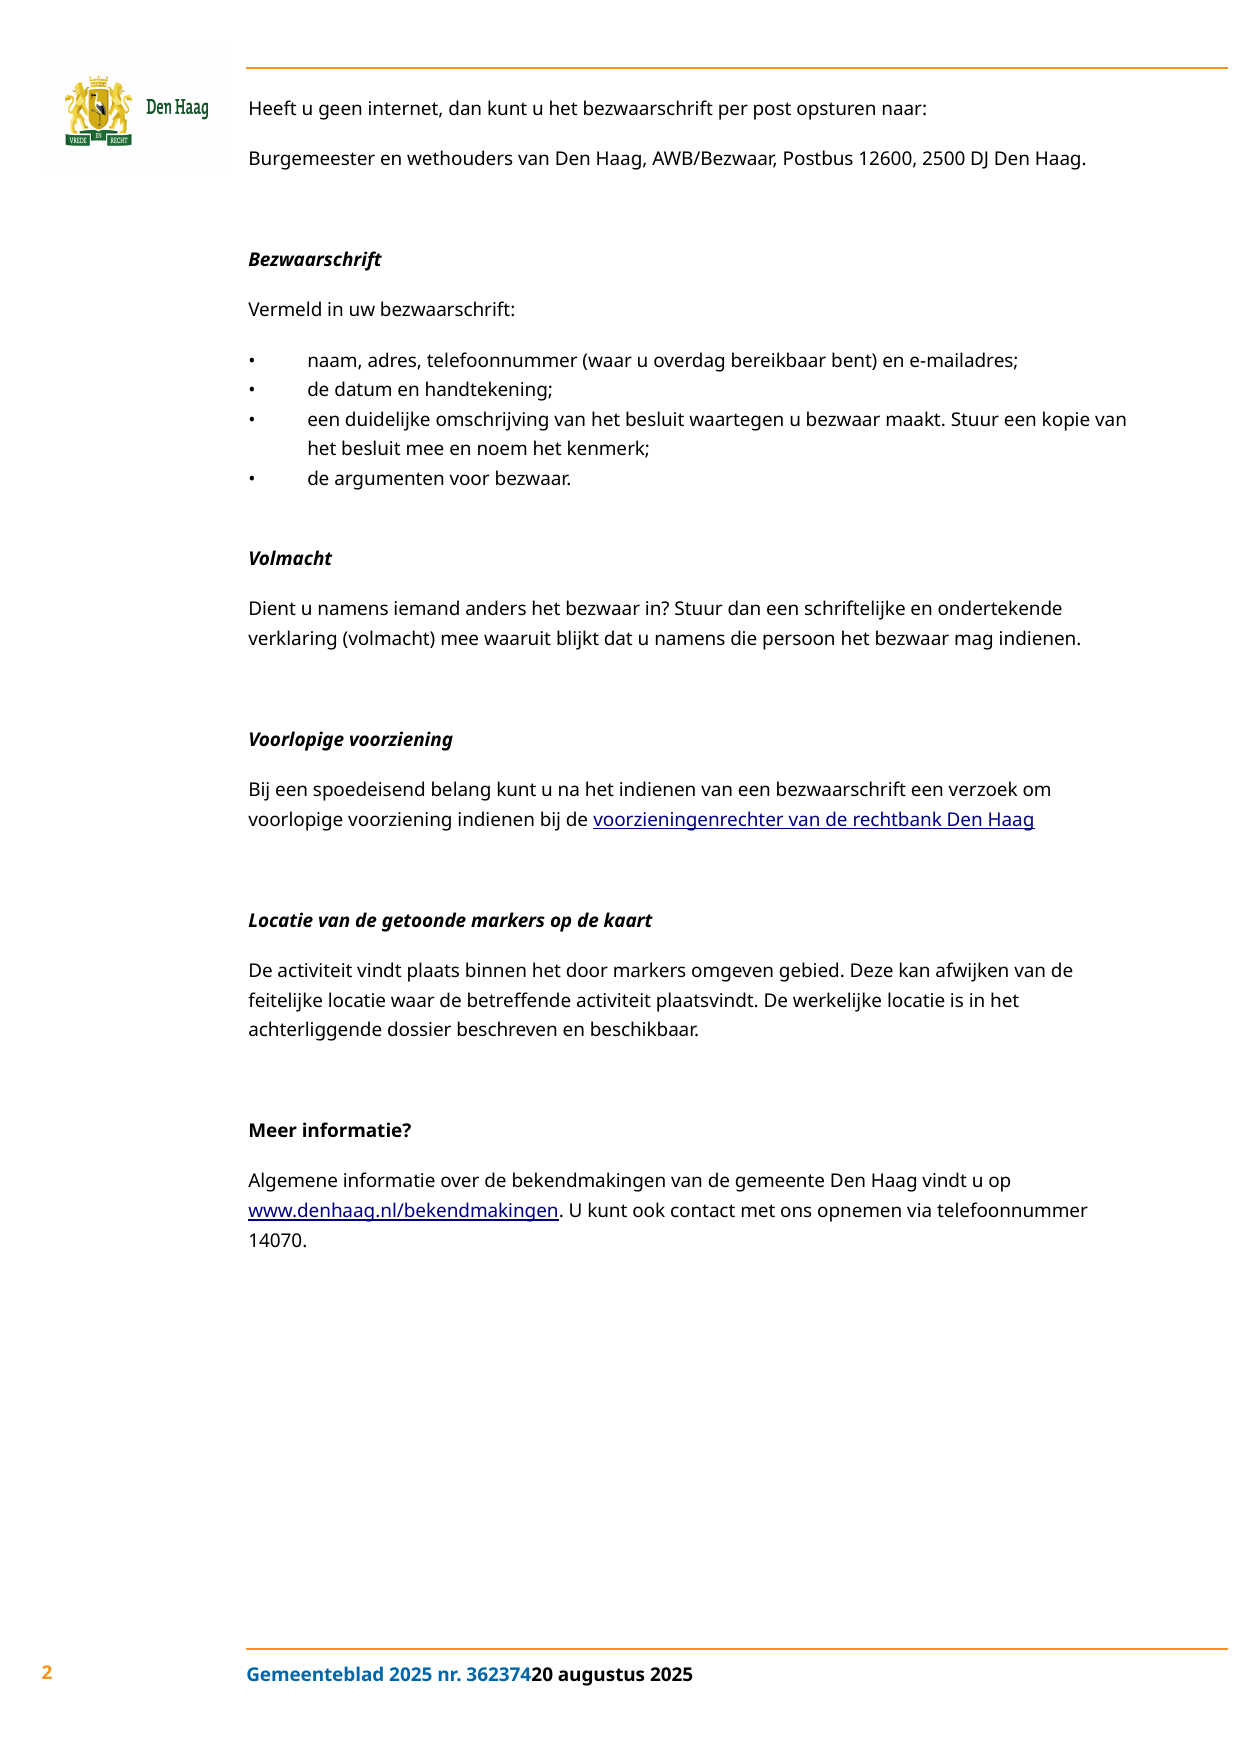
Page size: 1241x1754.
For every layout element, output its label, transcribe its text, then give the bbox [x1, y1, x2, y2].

text Dient u namens iemand anders het bezwaar in? Stuur dan een schriftelijke en ondertekende verklaring (volmacht) mee waaruit blijkt dat u namens die persoon het bezwaar mag indienen. [248, 596, 1152, 651]
text Bij een spoedeisend belang kunt u na het indienen van een bezwaarschrift een verzoek om voorlopige voorziening indienen bij de voorzieningenrechter van de rechtbank Den Haag [248, 776, 1152, 832]
list de argumenten voor bezwaar. [248, 465, 1152, 491]
text Vermeld in uw bezwaarschrift: [248, 296, 1152, 322]
text Meer informatie? [248, 1117, 1152, 1143]
text Algemene informatie over de bekendmakingen van de gemeente Den Haag vindt u op www.denhaag.nl/bekendmakingen. U kunt ook contact met ons opnemen via telefoonnummer 14070. [248, 1168, 1152, 1253]
text De activiteit vindt plaats binnen het door markers omgeven gebied. Deze kan afwijken van de feitelijke locatie waar de betreffende activiteit plaatsvindt. De werkelijke locatie is in het achterliggende dossier beschreven en beschikbaar. [248, 957, 1152, 1042]
text Volmacht [248, 545, 1152, 571]
text Burgemeester en wethouders van Den Haag, AWB/Bezwaar, Postbus 12600, 2500 DJ Den Haag. [248, 145, 1152, 171]
text Locatie van de getoonde markers op de kaart [248, 907, 1152, 933]
list een duidelijke omschrijving van het besluit waartegen u bezwaar maakt. Stuur een kopie van het besluit mee en noem het kenmerk; [248, 406, 1152, 461]
picture [41, 47, 231, 172]
text Bezwaarschrift [248, 246, 1152, 272]
list de datum en handtekening; [248, 376, 1152, 402]
text Voorlopige voorziening [248, 726, 1152, 752]
text Heeft u geen internet, dan kunt u het bezwaarschrift per post opsturen naar: [248, 95, 1152, 121]
list naam, adres, telefoonnummer (waar u overdag bereikbaar bent) en e-mailadres; [248, 347, 1152, 373]
